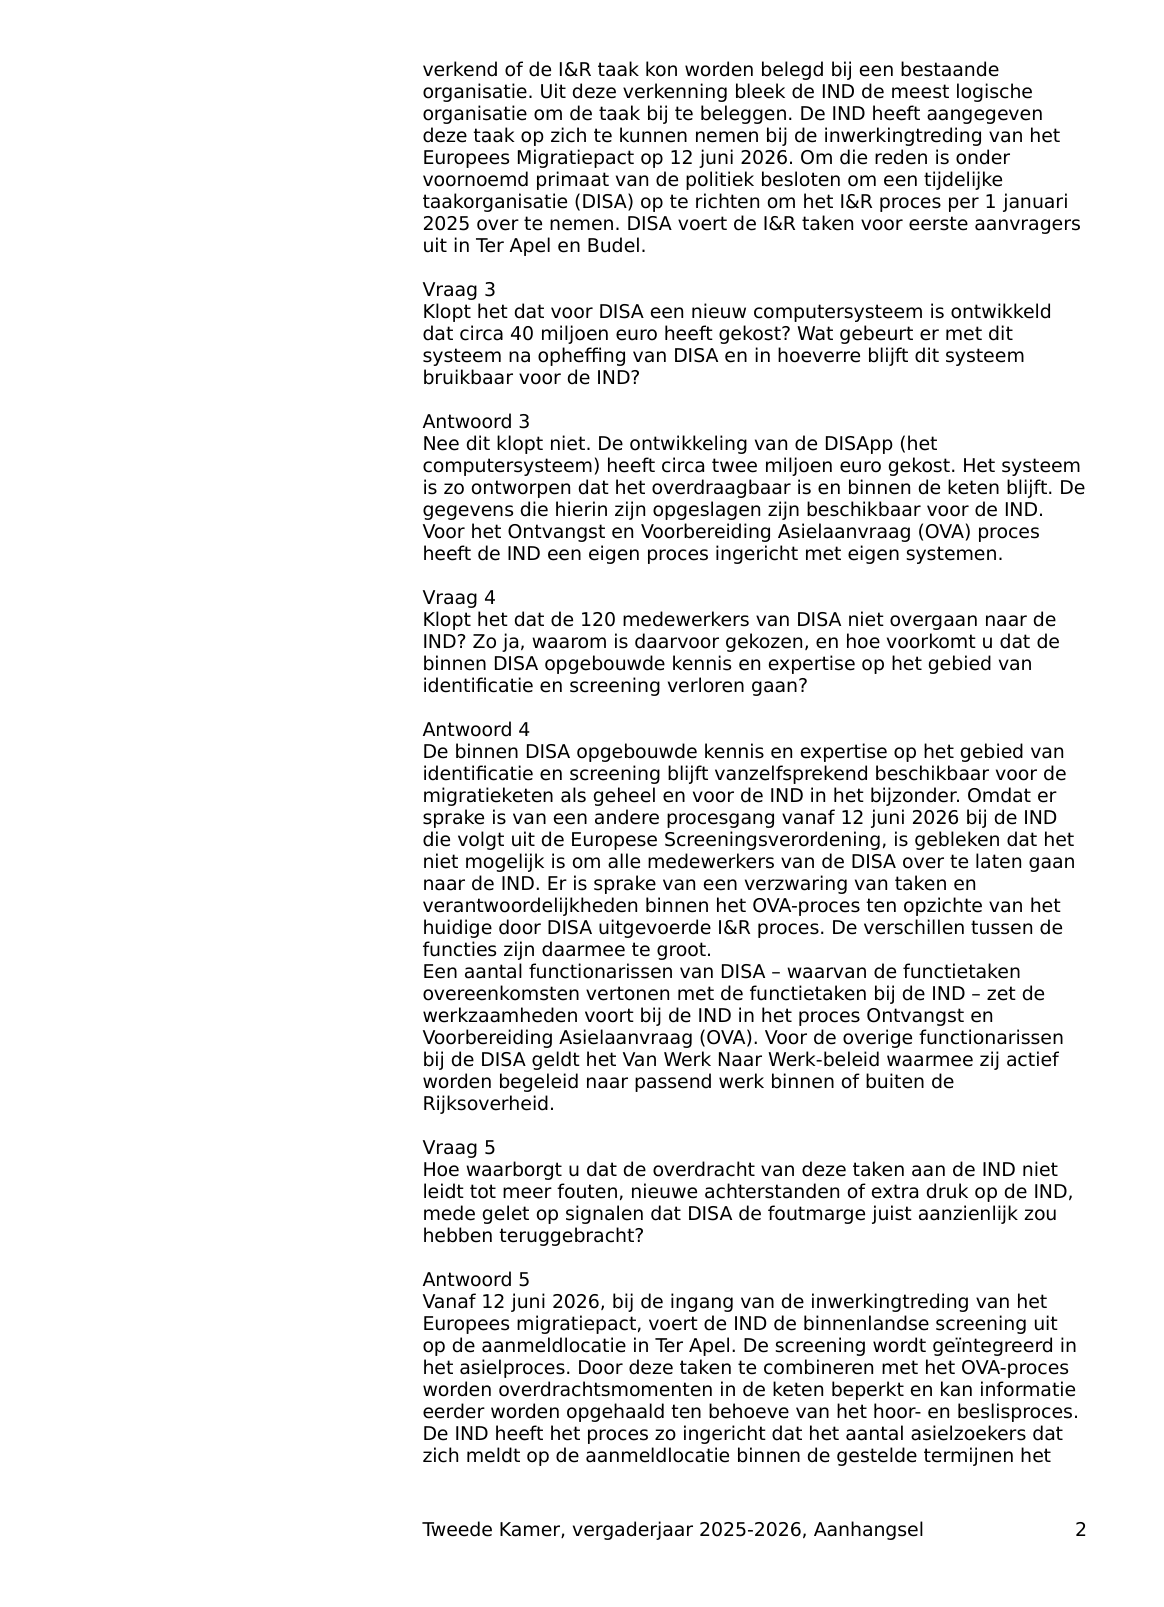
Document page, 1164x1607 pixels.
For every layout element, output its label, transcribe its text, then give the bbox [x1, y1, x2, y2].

text De binnen DISA opgebouwde kennis en expertise op het gebied van identificatie en screening blijft vanzelfsprekend beschikbaar voor de migratieketen als geheel en voor de IND in het bijzonder. Omdat er sprake is van een andere procesgang vanaf 12 juni 2026 bij de IND die volgt uit de Europese Screeningsverordening, is gebleken dat het niet mogelijk is om alle medewerkers van de DISA over te laten gaan naar de IND. Er is sprake van een verzwaring van taken en verantwoordelijkheden binnen het OVA-proces ten opzichte van het huidige door DISA uitgevoerde I&R proces. De verschillen tussen de functies zijn daarmee te groot. [422, 741, 1087, 961]
text Vraag 3 [422, 279, 1087, 301]
text Vraag 4 [422, 587, 1087, 609]
text verkend of de I&R taak kon worden belegd bij een bestaande organisatie. Uit deze verkenning bleek de IND de meest logische organisatie om de taak bij te beleggen. De IND heeft aangegeven deze taak op zich te kunnen nemen bij de inwerkingtreding van het Europees Migratiepact op 12 juni 2026. Om die reden is onder voornoemd primaat van de politiek besloten om een tijdelijke taakorganisatie (DISA) op te richten om het I&R proces per 1 januari 2025 over te nemen. DISA voert de I&R taken voor eerste aanvragers uit in Ter Apel en Budel. [422, 59, 1087, 257]
text Hoe waarborgt u dat de overdracht van deze taken aan de IND niet leidt tot meer fouten, nieuwe achterstanden of extra druk op de IND, mede gelet op signalen dat DISA de foutmarge juist aanzienlijk zou hebben teruggebracht? [422, 1159, 1087, 1247]
text Klopt het dat de 120 medewerkers van DISA niet overgaan naar de IND? Zo ja, waarom is daarvoor gekozen, en hoe voorkomt u dat de binnen DISA opgebouwde kennis en expertise op het gebied van identificatie en screening verloren gaan? [422, 609, 1087, 697]
text Vanaf 12 juni 2026, bij de ingang van de inwerkingtreding van het Europees migratiepact, voert de IND de binnenlandse screening uit op de aanmeldlocatie in Ter Apel. De screening wordt geïntegreerd in het asielproces. Door deze taken te combineren met het OVA-proces worden overdrachtsmomenten in de keten beperkt en kan informatie eerder worden opgehaald ten behoeve van het hoor- en beslisproces. De IND heeft het proces zo ingericht dat het aantal asielzoekers dat zich meldt op de aanmeldlocatie binnen de gestelde termijnen het [422, 1291, 1087, 1467]
text Een aantal functionarissen van DISA – waarvan de functietaken overeenkomsten vertonen met de functietaken bij de IND – zet de werkzaamheden voort bij de IND in het proces Ontvangst en Voorbereiding Asielaanvraag (OVA). Voor de overige functionarissen bij de DISA geldt het Van Werk Naar Werk-beleid waarmee zij actief worden begeleid naar passend werk binnen of buiten de Rijksoverheid. [422, 961, 1087, 1115]
text Vraag 5 [422, 1137, 1087, 1159]
text Antwoord 3 [422, 411, 1087, 433]
text Nee dit klopt niet. De ontwikkeling van de DISApp (het computersysteem) heeft circa twee miljoen euro gekost. Het systeem is zo ontworpen dat het overdraagbaar is en binnen de keten blijft. De gegevens die hierin zijn opgeslagen zijn beschikbaar voor de IND. Voor het Ontvangst en Voorbereiding Asielaanvraag (OVA) proces heeft de IND een eigen proces ingericht met eigen systemen. [422, 433, 1087, 565]
text Antwoord 4 [422, 719, 1087, 741]
text Antwoord 5 [422, 1269, 1087, 1291]
text Klopt het dat voor DISA een nieuw computersysteem is ontwikkeld dat circa 40 miljoen euro heeft gekost? Wat gebeurt er met dit systeem na opheffing van DISA en in hoeverre blijft dit systeem bruikbaar voor de IND? [422, 301, 1087, 389]
